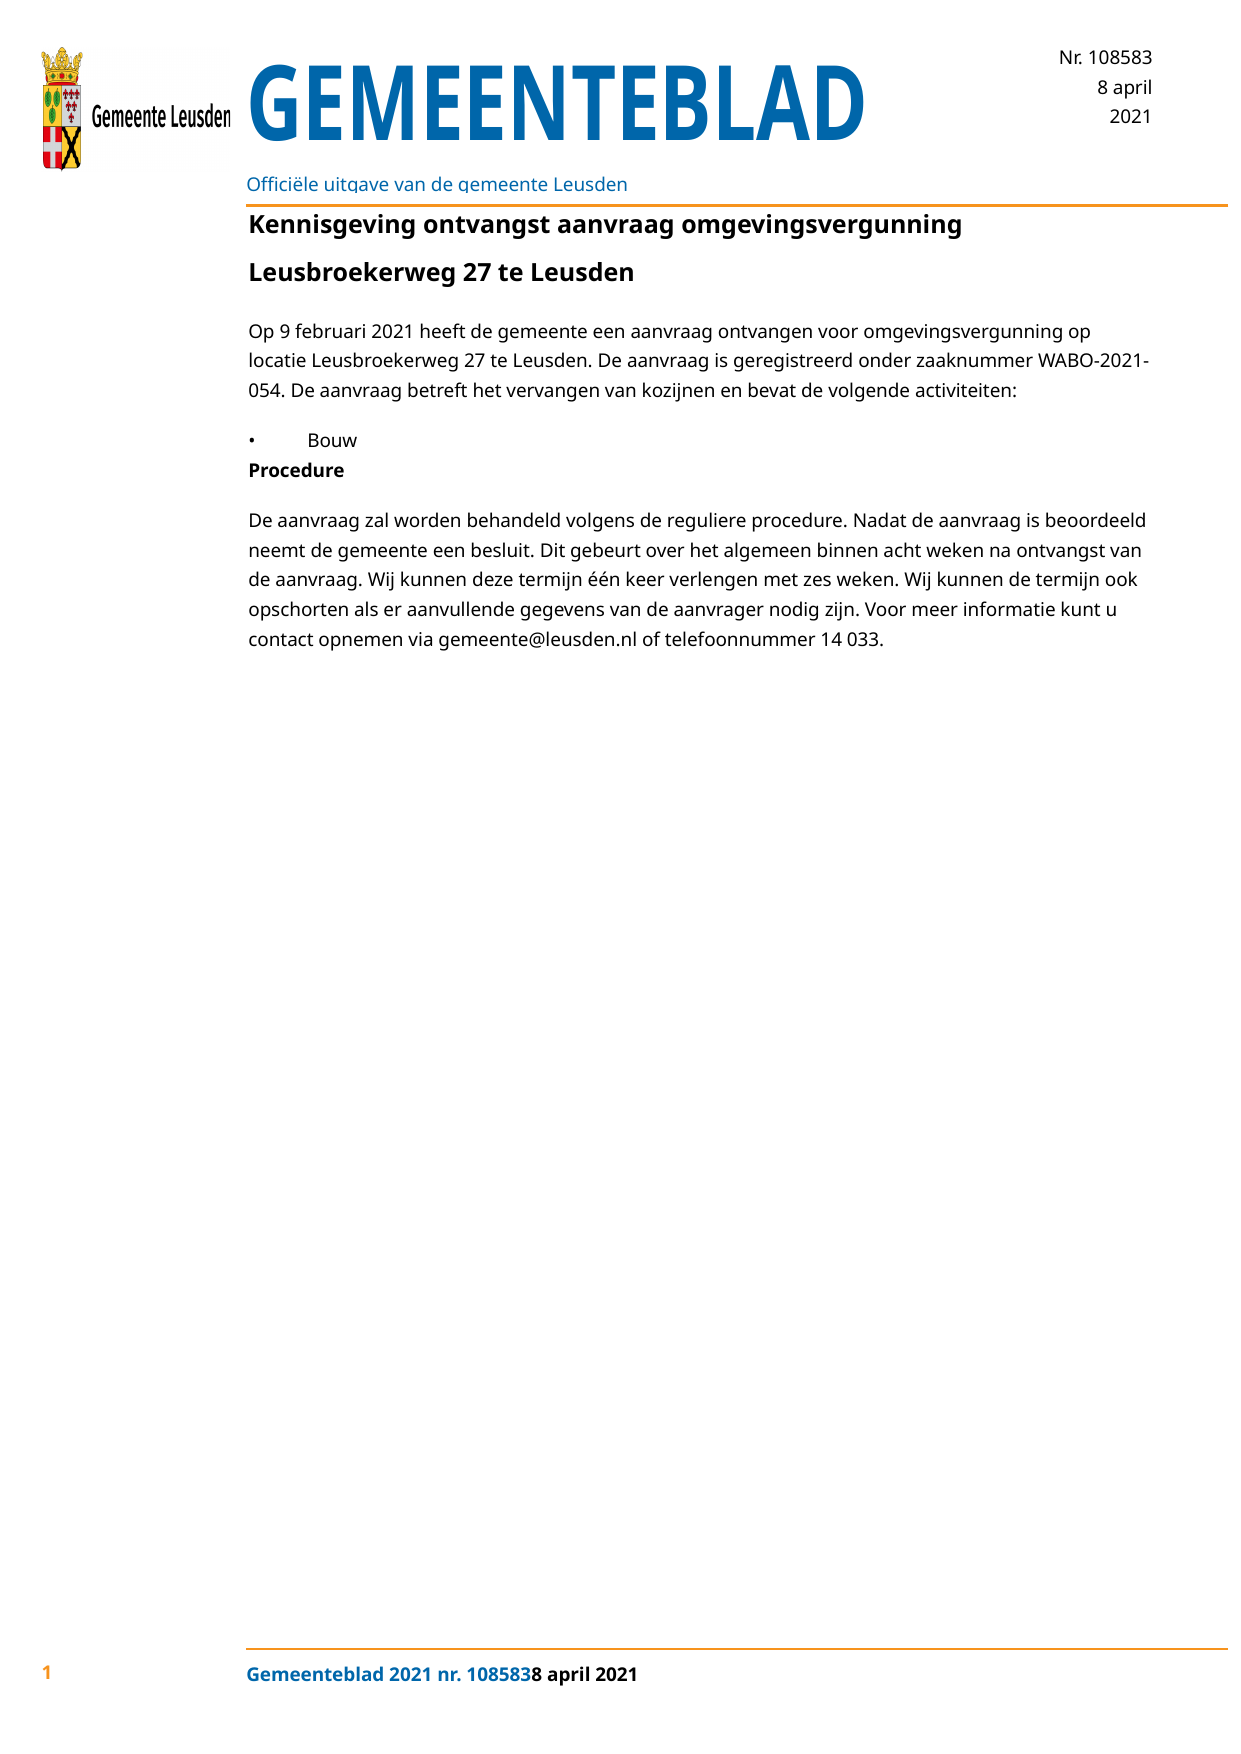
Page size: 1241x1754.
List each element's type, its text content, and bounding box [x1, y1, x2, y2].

text De aanvraag zal worden behandeld volgens de reguliere procedure. Nadat de aanvraag is beoordeeld neemt de gemeente een besluit. Dit gebeurt over het algemeen binnen acht weken na ontvangst van de aanvraag. Wij kunnen deze termijn één keer verlengen met zes weken. Wij kunnen de termijn ook opschorten als er aanvullende gegevens van de aanvrager nodig zijn. Voor meer informatie kunt u contact opnemen via gemeente@leusden.nl of telefoonnummer 14 033. [248, 507, 1152, 652]
picture [41, 47, 231, 172]
text Kennisgeving ontvangst aanvraag omgevingsvergunning Leusbroekerweg 27 te Leusden [248, 207, 1152, 288]
text Op 9 februari 2021 heeft de gemeente een aanvraag ontvangen voor omgevingsvergunning op locatie Leusbroekerweg 27 te Leusden. De aanvraag is geregistreerd onder zaaknummer WABO-2021-054. De aanvraag betreft het vervangen van kozijnen en bevat de volgende activiteiten: [248, 318, 1152, 403]
text Procedure [248, 457, 1152, 483]
list Bouw [248, 427, 1152, 453]
